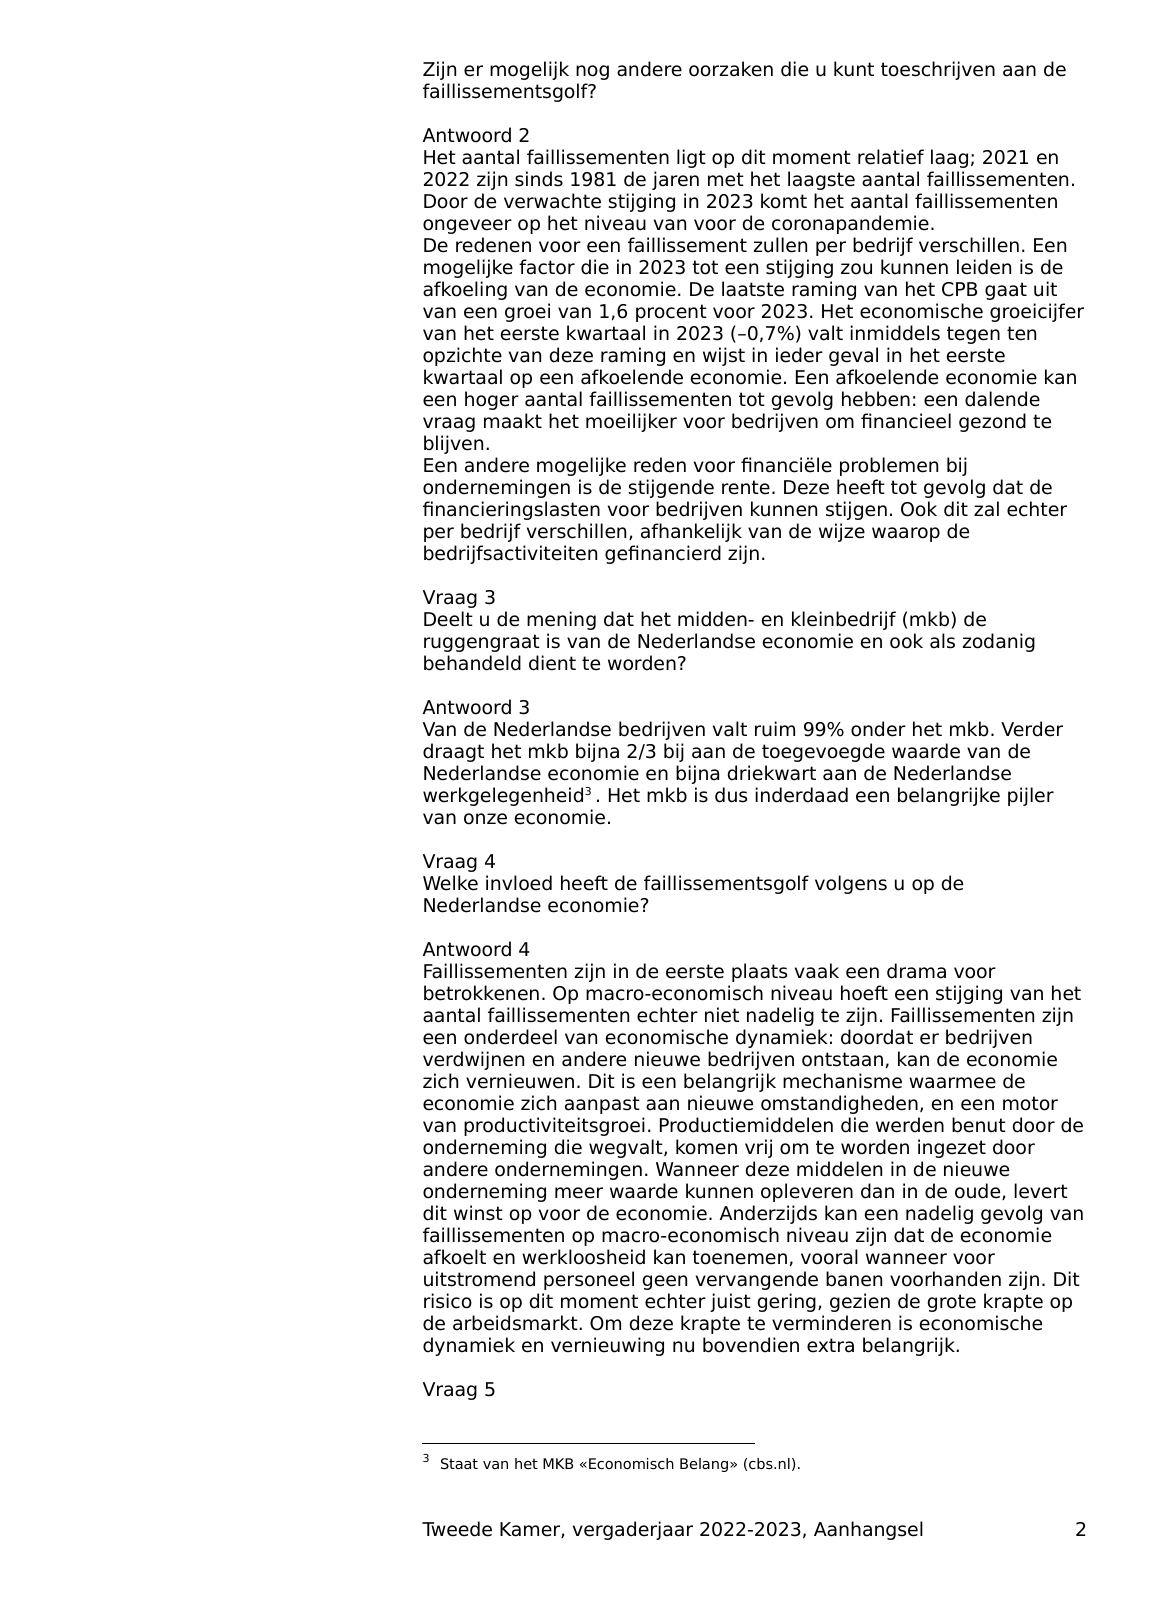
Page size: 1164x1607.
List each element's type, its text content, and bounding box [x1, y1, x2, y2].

text Faillissementen zijn in de eerste plaats vaak een drama voor betrokkenen. Op macro-economisch niveau hoeft een stijging van het aantal faillissementen echter niet nadelig te zijn. Faillissementen zijn een onderdeel van economische dynamiek: doordat er bedrijven verdwijnen en andere nieuwe bedrijven ontstaan, kan de economie zich vernieuwen. Dit is een belangrijk mechanisme waarmee de economie zich aanpast aan nieuwe omstandigheden, en een motor van productiviteitsgroei. Productiemiddelen die werden benut door de onderneming die wegvalt, komen vrij om te worden ingezet door andere ondernemingen. Wanneer deze middelen in de nieuwe onderneming meer waarde kunnen opleveren dan in de oude, levert dit winst op voor de economie. Anderzijds kan een nadelig gevolg van faillissementen op macro-economisch niveau zijn dat de economie afkoelt en werkloosheid kan toenemen, vooral wanneer voor uitstromend personeel geen vervangende banen voorhanden zijn. Dit risico is op dit moment echter juist gering, gezien de grote krapte op de arbeidsmarkt. Om deze krapte te verminderen is economische dynamiek en vernieuwing nu bovendien extra belangrijk. [422, 961, 1087, 1357]
text Antwoord 3 [422, 697, 1087, 719]
text Zijn er mogelijk nog andere oorzaken die u kunt toeschrijven aan de faillissementsgolf? [422, 59, 1087, 103]
text Deelt u de mening dat het midden- en kleinbedrijf (mkb) de ruggengraat is van de Nederlandse economie en ook als zodanig behandeld dient te worden? [422, 609, 1087, 675]
text Vraag 4 [422, 851, 1087, 873]
text Het aantal faillissementen ligt op dit moment relatief laag; 2021 en 2022 zijn sinds 1981 de jaren met het laagste aantal faillissementen. Door de verwachte stijging in 2023 komt het aantal faillissementen ongeveer op het niveau van voor de coronapandemie. [422, 147, 1087, 235]
text Van de Nederlandse bedrijven valt ruim 99% onder het mkb. Verder draagt het mkb bijna 2/3 bij aan de toegevoegde waarde van de Nederlandse economie en bijna driekwart aan de Nederlandse werkgelegenheid. Het mkb is dus inderdaad een belangrijke pijler van onze economie. [422, 719, 1087, 829]
text Antwoord 4 [422, 939, 1087, 961]
text De redenen voor een faillissement zullen per bedrijf verschillen. Een mogelijke factor die in 2023 tot een stijging zou kunnen leiden is de afkoeling van de economie. De laatste raming van het CPB gaat uit van een groei van 1,6 procent voor 2023. Het economische groeicijfer van het eerste kwartaal in 2023 (–0,7%) valt inmiddels tegen ten opzichte van deze raming en wijst in ieder geval in het eerste kwartaal op een afkoelende economie. Een afkoelende economie kan een hoger aantal faillissementen tot gevolg hebben: een dalende vraag maakt het moeilijker voor bedrijven om financieel gezond te blijven. [422, 235, 1087, 455]
text Welke invloed heeft de faillissementsgolf volgens u op de Nederlandse economie? [422, 873, 1087, 917]
text Staat van het MKB «Economisch Belang» (cbs.nl). [422, 1452, 1087, 1474]
text Antwoord 2 [422, 125, 1087, 147]
text Een andere mogelijke reden voor financiële problemen bij ondernemingen is de stijgende rente. Deze heeft tot gevolg dat de financieringslasten voor bedrijven kunnen stijgen. Ook dit zal echter per bedrijf verschillen, afhankelijk van de wijze waarop de bedrijfsactiviteiten gefinancierd zijn. [422, 455, 1087, 565]
text Vraag 5 [422, 1379, 1087, 1401]
text Vraag 3 [422, 587, 1087, 609]
